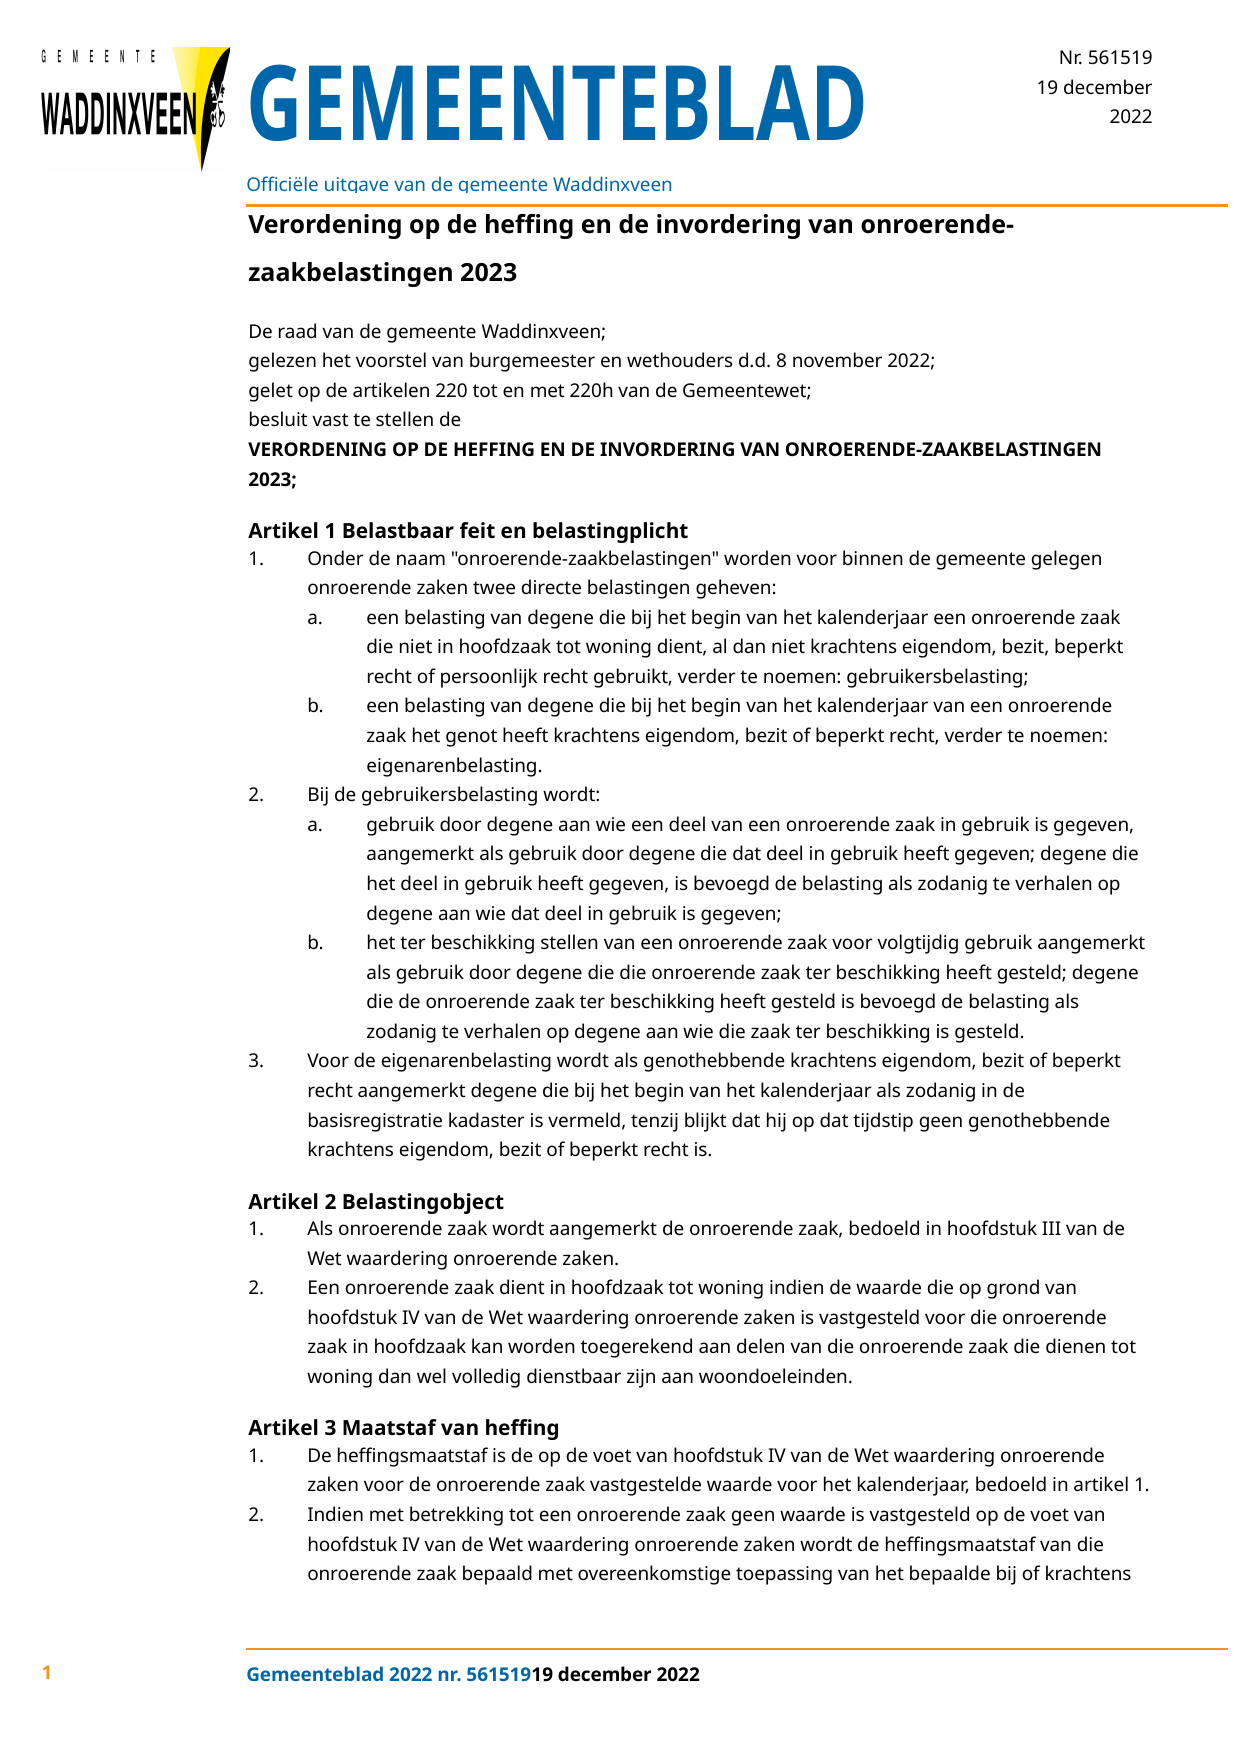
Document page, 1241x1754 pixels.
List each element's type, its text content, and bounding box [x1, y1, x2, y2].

list De heffingsmaatstaf is de op de voet van hoofdstuk IV van de Wet waardering onroerende zaken voor de onroerende zaak vastgestelde waarde voor het kalenderjaar, bedoeld in artikel 1. [248, 1442, 1152, 1497]
list Een onroerende zaak dient in hoofdzaak tot woning indien de waarde die op grond van hoofdstuk IV van de Wet waardering onroerende zaken is vastgesteld voor die onroerende zaak in hoofdzaak kan worden toegerekend aan delen van die onroerende zaak die dienen tot woning dan wel volledig dienstbaar zijn aan woondoeleinden. [248, 1274, 1152, 1389]
text VERORDENING OP DE HEFFING EN DE INVORDERING VAN ONROERENDE-ZAAKBELASTINGEN 2023; [248, 436, 1152, 492]
list Onder de naam "onroerende-zaakbelastingen" worden voor binnen de gemeente gelegen onroerende zaken twee directe belastingen geheven: [248, 545, 1152, 600]
picture [41, 47, 231, 172]
text Verordening op de heffing en de invordering van onroerende-zaakbelastingen 2023 [248, 207, 1152, 288]
list Als onroerende zaak wordt aangemerkt de onroerende zaak, bedoeld in hoofdstuk III van de Wet waardering onroerende zaken. [248, 1215, 1152, 1271]
text De raad van de gemeente Waddinxveen; [248, 318, 1152, 344]
text Artikel 2 Belastingobject [248, 1187, 1152, 1215]
list Indien met betrekking tot een onroerende zaak geen waarde is vastgesteld op de voet van hoofdstuk IV van de Wet waardering onroerende zaken wordt de heffingsmaatstaf van die onroerende zaak bepaald met overeenkomstige toepassing van het bepaalde bij of krachtens [248, 1501, 1152, 1586]
list het ter beschikking stellen van een onroerende zaak voor volgtijdig gebruik aangemerkt als gebruik door degene die die onroerende zaak ter beschikking heeft gesteld; degene die de onroerende zaak ter beschikking heeft gesteld is bevoegd de belasting als zodanig te verhalen op degene aan wie die zaak ter beschikking is gesteld. [307, 929, 1152, 1044]
list Bij de gebruikersbelasting wordt: [248, 781, 1152, 807]
text Artikel 1 Belastbaar feit en belastingplicht [248, 516, 1152, 545]
list gebruik door degene aan wie een deel van een onroerende zaak in gebruik is gegeven, aangemerkt als gebruik door degene die dat deel in gebruik heeft gegeven; degene die het deel in gebruik heeft gegeven, is bevoegd de belasting als zodanig te verhalen op degene aan wie dat deel in gebruik is gegeven; [307, 811, 1152, 925]
list Voor de eigenarenbelasting wordt als genothebbende krachtens eigendom, bezit of beperkt recht aangemerkt degene die bij het begin van het kalenderjaar als zodanig in de basisregistratie kadaster is vermeld, tenzij blijkt dat hij op dat tijdstip geen genothebbende krachtens eigendom, bezit of beperkt recht is. [248, 1048, 1152, 1162]
list een belasting van degene die bij het begin van het kalenderjaar van een onroerende zaak het genot heeft krachtens eigendom, bezit of beperkt recht, verder te noemen: eigenarenbelasting. [307, 693, 1152, 777]
text gelezen het voorstel van burgemeester en wethouders d.d. 8 november 2022; [248, 347, 1152, 373]
list een belasting van degene die bij het begin van het kalenderjaar een onroerende zaak die niet in hoofdzaak tot woning dient, al dan niet krachtens eigendom, bezit, beperkt recht of persoonlijk recht gebruikt, verder te noemen: gebruikersbelasting; [307, 604, 1152, 689]
text Artikel 3 Maatstaf van heffing [248, 1413, 1152, 1442]
text besluit vast te stellen de [248, 407, 1152, 432]
text gelet op de artikelen 220 tot en met 220h van de Gemeentewet; [248, 377, 1152, 403]
